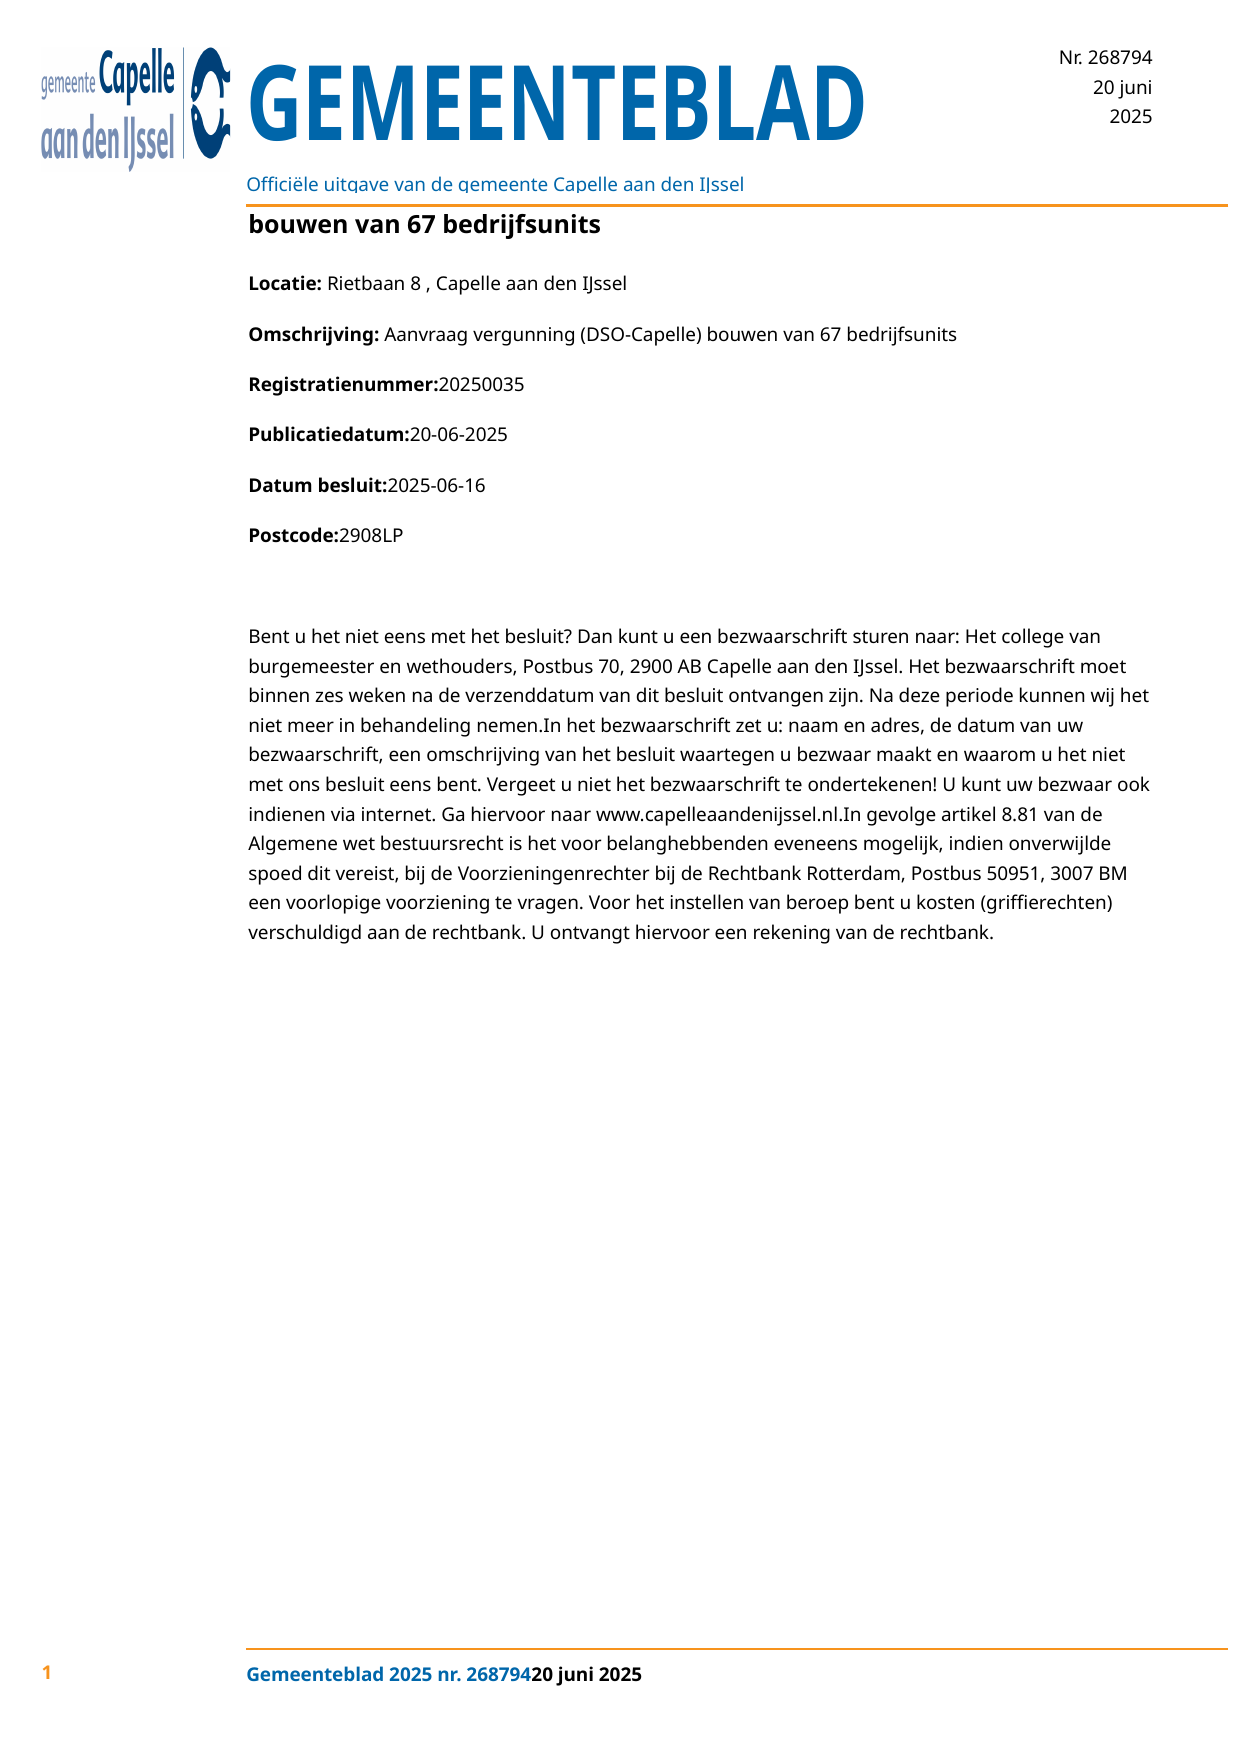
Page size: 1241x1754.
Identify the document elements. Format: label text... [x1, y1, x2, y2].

text Publicatiedatum:20-06-2025 [248, 422, 1152, 447]
text Registratienummer:20250035 [248, 371, 1152, 397]
text Postcode:2908LP [248, 522, 1152, 548]
text bouwen van 67 bedrijfsunits [248, 207, 1152, 241]
text Locatie: Rietbaan 8 , Capelle aan den IJssel [248, 270, 1152, 296]
picture [41, 47, 231, 172]
text Omschrijving: Aanvraag vergunning (DSO-Capelle) bouwen van 67 bedrijfsunits [248, 321, 1152, 346]
text Datum besluit:2025-06-16 [248, 472, 1152, 498]
text Bent u het niet eens met het besluit? Dan kunt u een bezwaarschrift sturen naar: Het college van burgemeester en wethouders, Postbus 70, 2900 AB Capelle aan den IJssel. Het bezwaarschrift moet binnen zes weken na de verzenddatum van dit besluit ontvangen zijn. Na deze periode kunnen wij het niet meer in behandeling nemen.In het bezwaarschrift zet u: naam en adres, de datum van uw bezwaarschrift, een omschrijving van het besluit waartegen u bezwaar maakt en waarom u het niet met ons besluit eens bent. Vergeet u niet het bezwaarschrift te ondertekenen! U kunt uw bezwaar ook indienen via internet. Ga hiervoor naar www.capelleaandenijssel.nl.In gevolge artikel 8.81 van de Algemene wet bestuursrecht is het voor belanghebbenden eveneens mogelijk, indien onverwijlde spoed dit vereist, bij de Voorzieningenrechter bij de Rechtbank Rotterdam, Postbus 50951, 3007 BM een voorlopige voorziening te vragen. Voor het instellen van beroep bent u kosten (griffierechten) verschuldigd aan de rechtbank. U ontvangt hiervoor een rekening van de rechtbank. [248, 623, 1152, 945]
